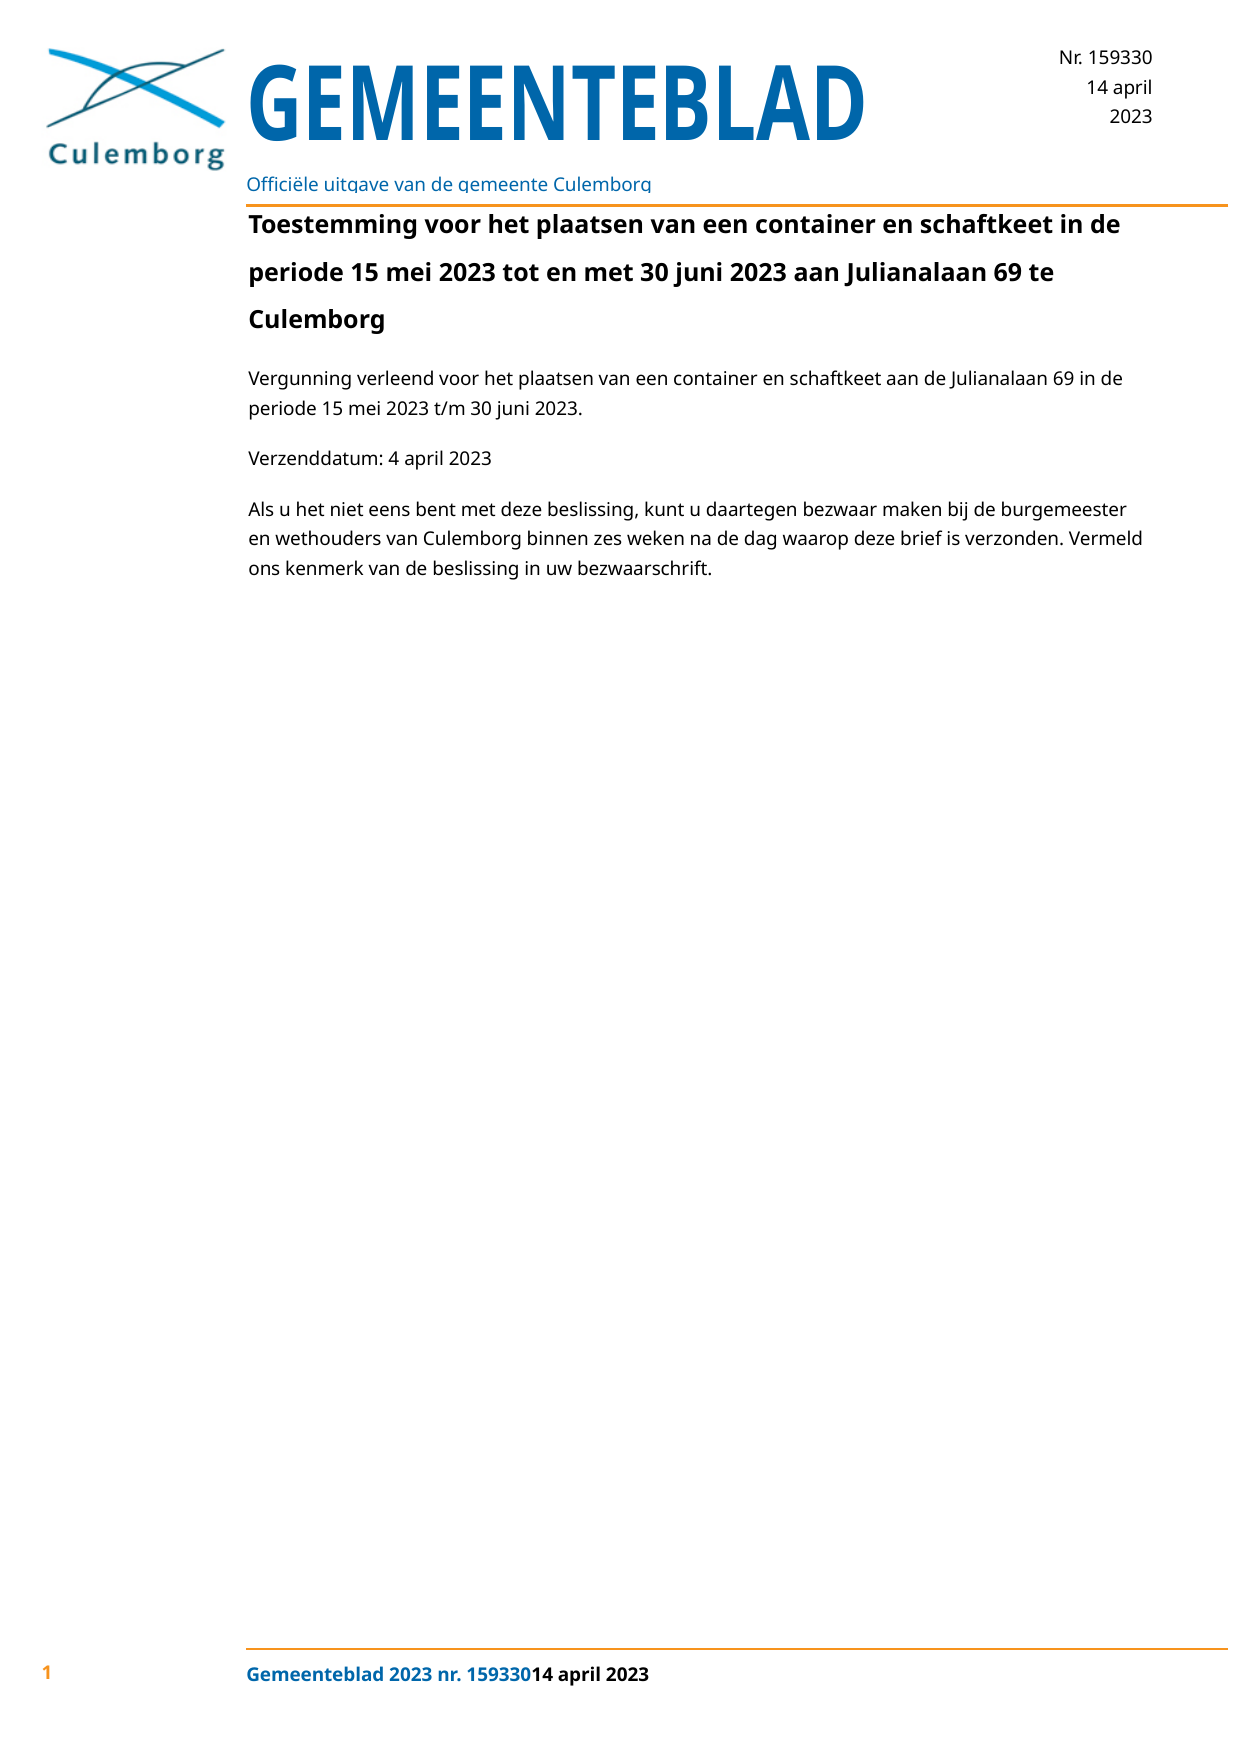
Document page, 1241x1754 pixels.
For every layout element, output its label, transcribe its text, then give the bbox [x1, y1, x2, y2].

text Als u het niet eens bent met deze beslissing, kunt u daartegen bezwaar maken bij de burgemeester en wethouders van Culemborg binnen zes weken na de dag waarop deze brief is verzonden. Vermeld ons kenmerk van de beslissing in uw bezwaarschrift. [248, 496, 1152, 581]
text Verzenddatum: 4 april 2023 [248, 446, 1152, 471]
picture [41, 47, 231, 172]
text Toestemming voor het plaatsen van een container en schaftkeet in de periode 15 mei 2023 tot en met 30 juni 2023 aan Julianalaan 69 te Culemborg [248, 207, 1152, 336]
text Vergunning verleend voor het plaatsen van een container en schaftkeet aan de Julianalaan 69 in de periode 15 mei 2023 t/m 30 juni 2023. [248, 366, 1152, 421]
